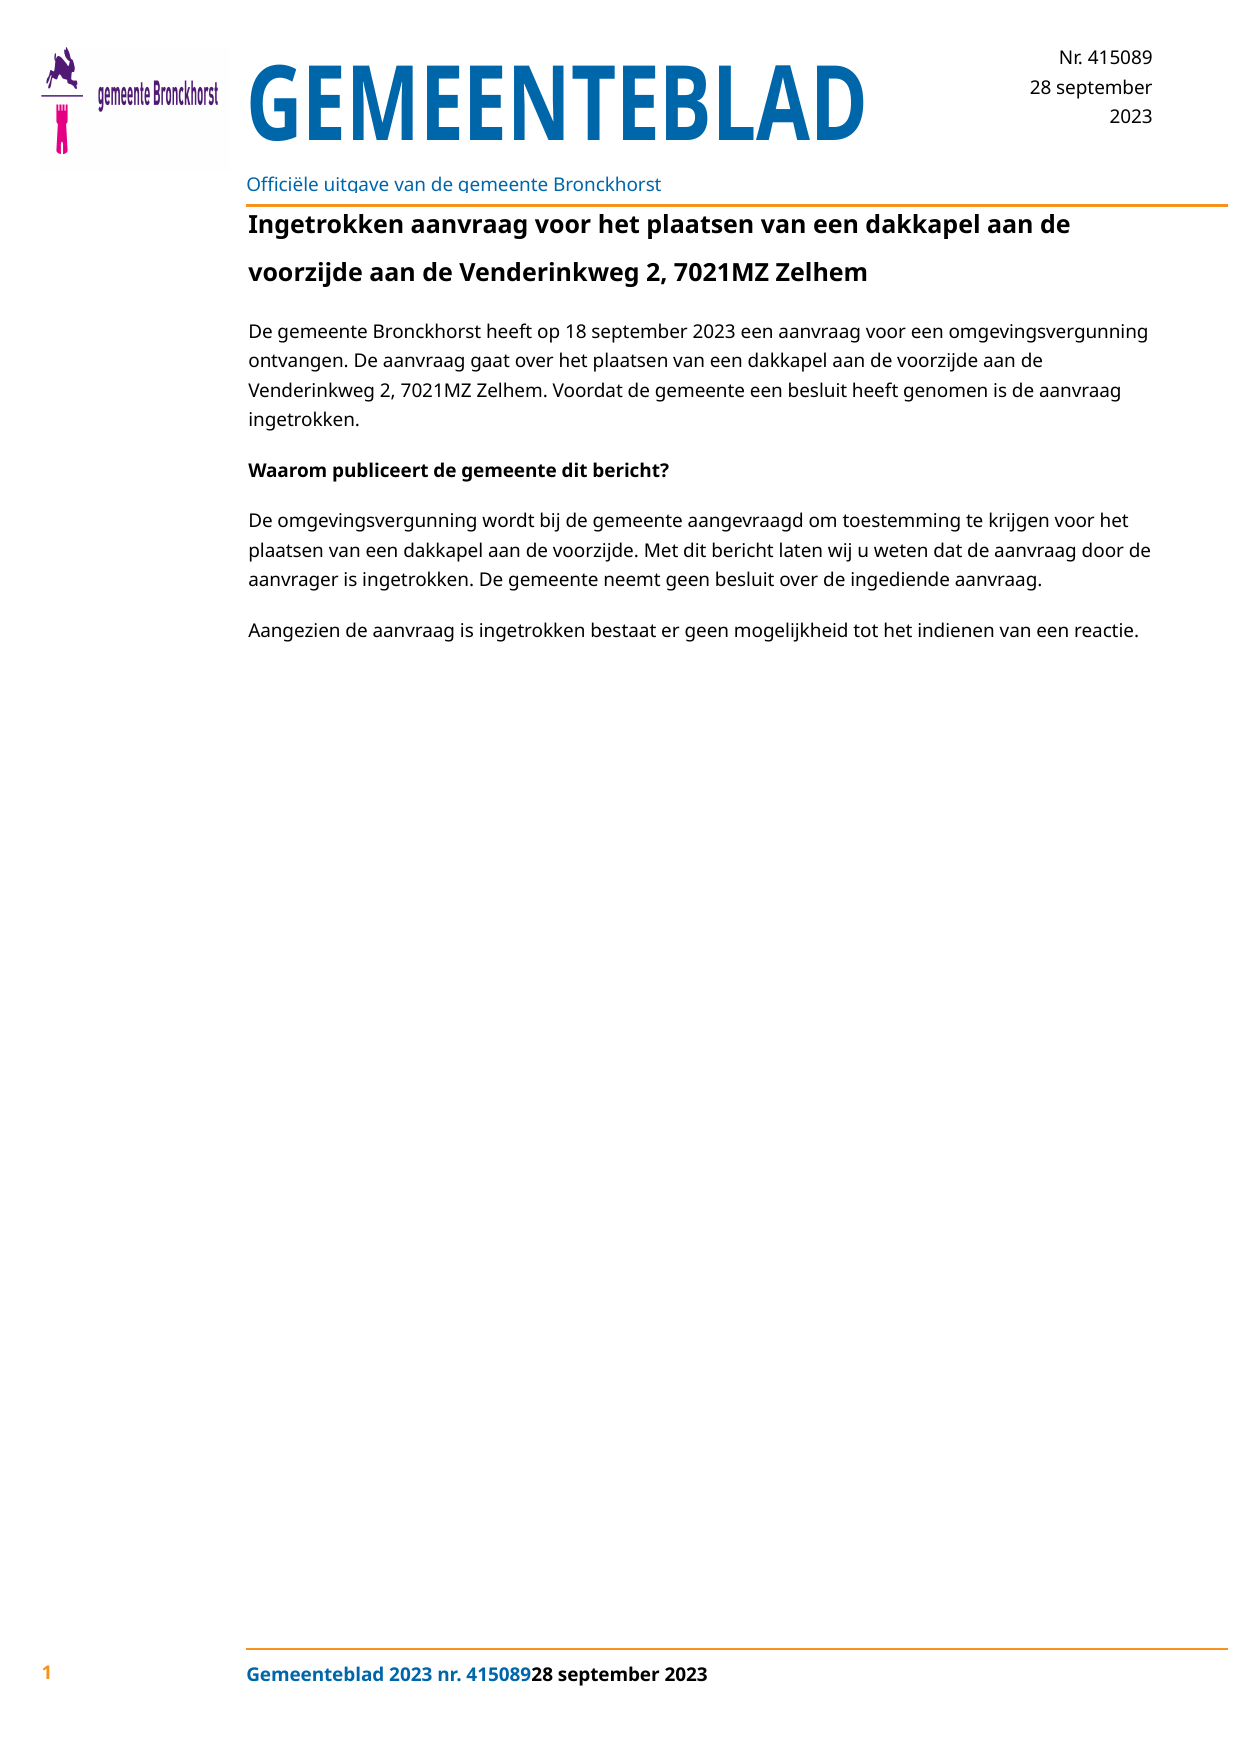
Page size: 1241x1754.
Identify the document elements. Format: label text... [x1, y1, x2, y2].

text Waarom publiceert de gemeente dit bericht? [248, 457, 1152, 483]
picture [41, 47, 231, 172]
text Aangezien de aanvraag is ingetrokken bestaat er geen mogelijkheid tot het indienen van een reactie. [248, 617, 1152, 643]
text De omgevingsvergunning wordt bij de gemeente aangevraagd om toestemming te krijgen voor het plaatsen van een dakkapel aan de voorzijde. Met dit bericht laten wij u weten dat de aanvraag door de aanvrager is ingetrokken. De gemeente neemt geen besluit over de ingediende aanvraag. [248, 507, 1152, 592]
text De gemeente Bronckhorst heeft op 18 september 2023 een aanvraag voor een omgevingsvergunning ontvangen. De aanvraag gaat over het plaatsen van een dakkapel aan de voorzijde aan de Venderinkweg 2, 7021MZ Zelhem. Voordat de gemeente een besluit heeft genomen is de aanvraag ingetrokken. [248, 318, 1152, 432]
text Ingetrokken aanvraag voor het plaatsen van een dakkapel aan de voorzijde aan de Venderinkweg 2, 7021MZ Zelhem [248, 207, 1152, 288]
